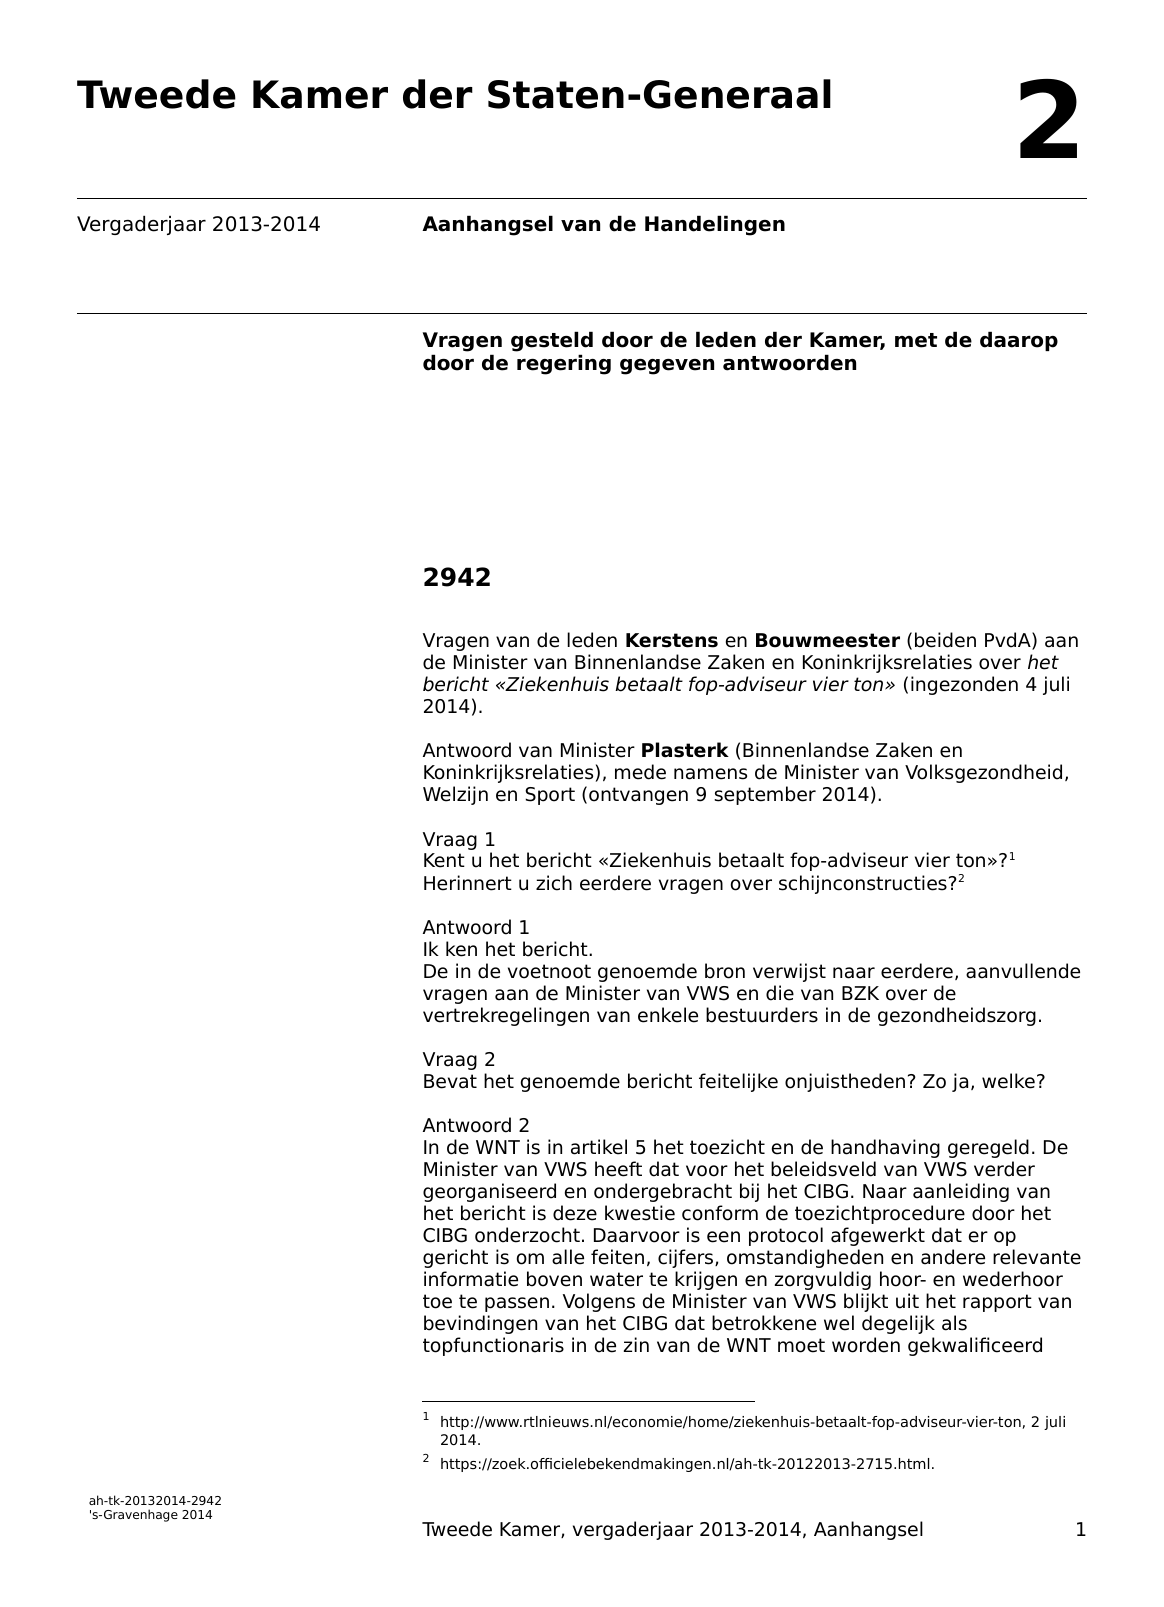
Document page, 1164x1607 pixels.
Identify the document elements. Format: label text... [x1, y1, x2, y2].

text http://www.rtlnieuws.nl/economie/home/ziekenhuis-betaalt-fop-adviseur-vier-ton, 2 juli 2014. [422, 1410, 1087, 1449]
table_header Tweede Kamer der Staten-Generaal [77, 59, 886, 198]
text https://zoek.officielebekendmakingen.nl/ah-tk-20122013-2715.html. [422, 1452, 1087, 1474]
text ah-tk-20132014-2942 [88, 1494, 323, 1508]
table_cell Vergaderjaar 2013-2014 [77, 199, 422, 313]
table_cell [77, 314, 422, 375]
table_cell Vragen gesteld door de leden der Kamer, met de daarop door de regering gegeven antwoorden [422, 314, 1087, 375]
text Antwoord van Minister Plasterk (Binnenlandse Zaken en Koninkrijksrelaties), mede namens de Minister van Volksgezondheid, Welzijn en Sport (ontvangen 9 september 2014). [422, 740, 1087, 806]
text Antwoord 1 [422, 917, 1087, 938]
text In de WNT is in artikel 5 het toezicht en de handhaving geregeld. De Minister van VWS heeft dat voor het beleidsveld van VWS verder georganiseerd en ondergebracht bij het CIBG. Naar aanleiding van het bericht is deze kwestie conform de toezichtprocedure door het CIBG onderzocht. Daarvoor is een protocol afgewerkt dat er op gericht is om alle feiten, cijfers, omstandigheden en andere relevante informatie boven water te krijgen en zorgvuldig hoor- en wederhoor toe te passen. Volgens de Minister van VWS blijkt uit het rapport van bevindingen van het CIBG dat betrokkene wel degelijk als topfunctionaris in de zin van de WNT moet worden gekwalificeerd [422, 1137, 1087, 1357]
text 's-Gravenhage 2014 [88, 1508, 323, 1522]
text Antwoord 2 [422, 1115, 1087, 1137]
text Kent u het bericht «Ziekenhuis betaalt fop-adviseur vier ton»? Herinnert u zich eerdere vragen over schijnconstructies? [422, 850, 1087, 894]
table_cell Aanhangsel van de Handelingen [422, 199, 1087, 313]
text Vraag 1 [422, 828, 1087, 850]
text 2942 [422, 563, 1087, 592]
text Vraag 2 [422, 1049, 1087, 1071]
text Ik ken het bericht. [422, 938, 1087, 961]
text De in de voetnoot genoemde bron verwijst naar eerdere, aanvullende vragen aan de Minister van VWS en die van BZK over de vertrekregelingen van enkele bestuurders in de gezondheidszorg. [422, 961, 1087, 1026]
text Bevat het genoemde bericht feitelijke onjuistheden? Zo ja, welke? [422, 1071, 1087, 1093]
table_header 2 [886, 59, 1087, 198]
text Vragen van de leden Kerstens en Bouwmeester (beiden PvdA) aan de Minister van Binnenlandse Zaken en Koninkrijksrelaties over het bericht «Ziekenhuis betaalt fop-adviseur vier ton» (ingezonden 4 juli 2014). [422, 630, 1087, 718]
